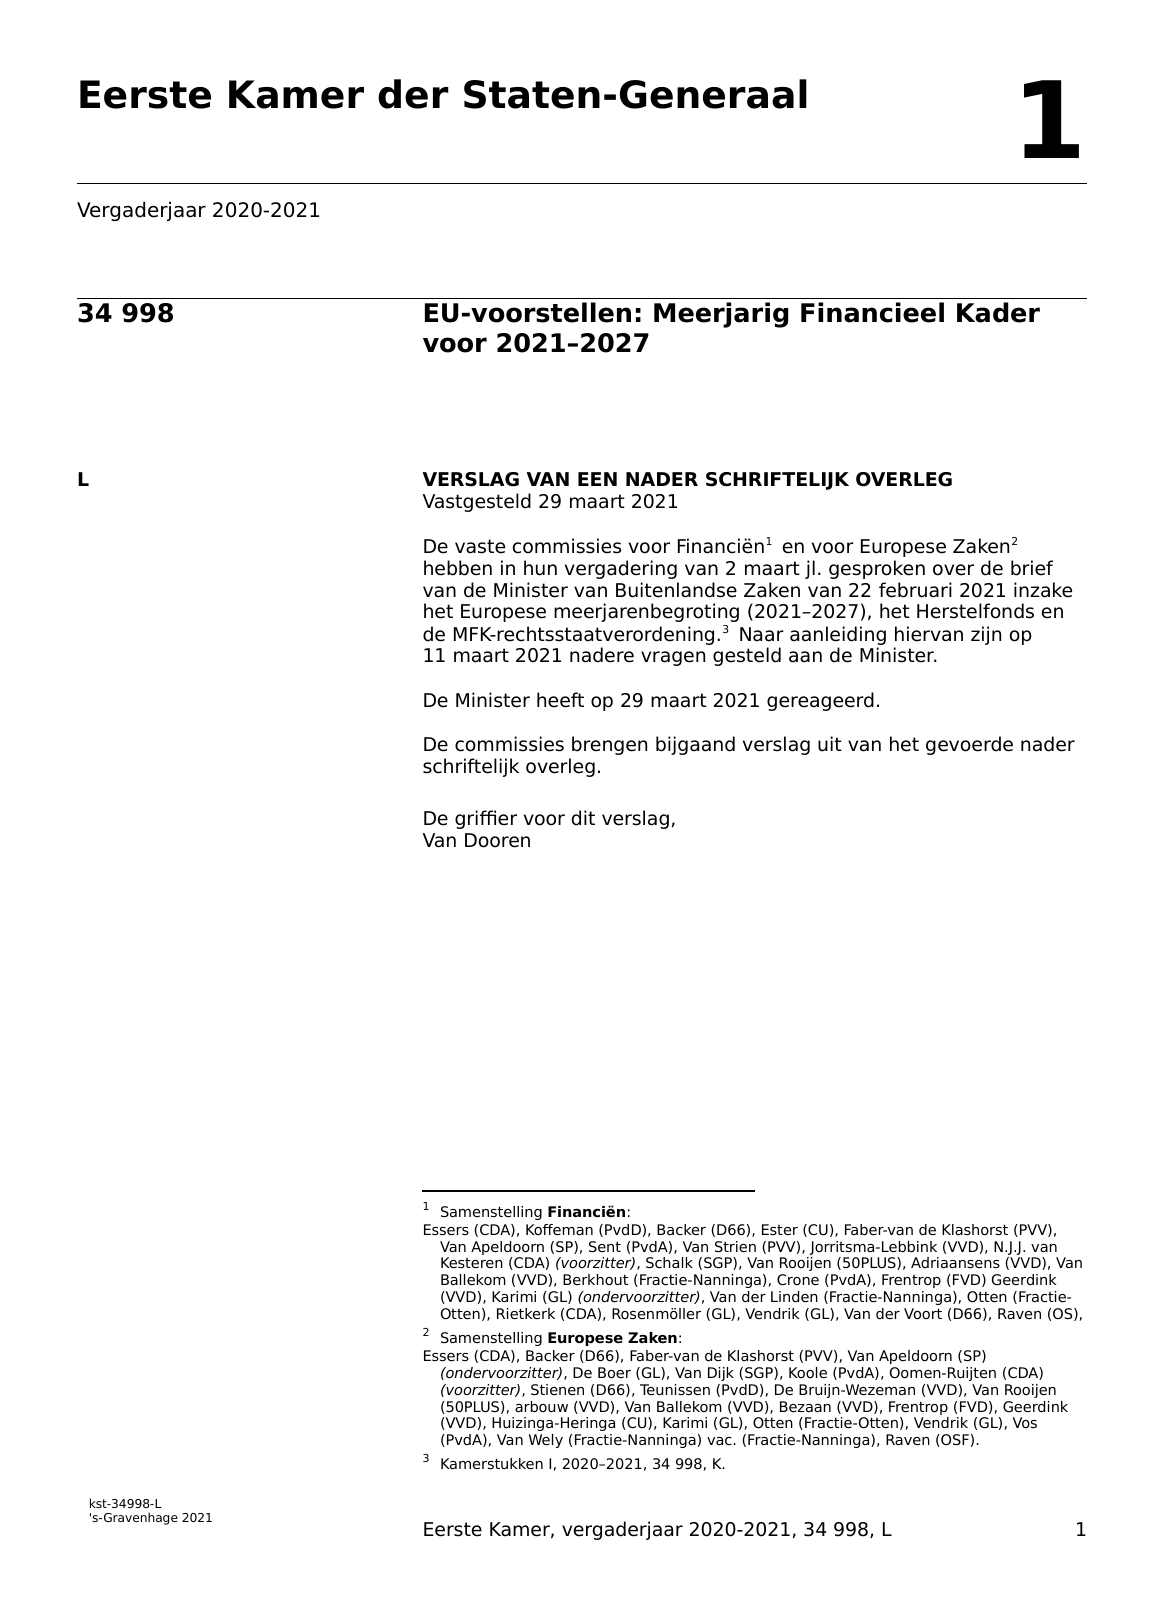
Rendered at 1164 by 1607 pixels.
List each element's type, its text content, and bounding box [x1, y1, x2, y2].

subtitle L VERSLAG VAN EEN NADER SCHRIFTELIJK OVERLEG [77, 469, 1087, 491]
table_cell Vergaderjaar 2020-2021 [77, 184, 1087, 298]
text Vastgesteld 29 maart 2021 [422, 491, 1087, 513]
text De commissies brengen bijgaand verslag uit van het gevoerde nader schriftelijk overleg. [422, 734, 1087, 778]
text De vaste commissies voor Financiën en voor Europese Zaken hebben in hun vergadering van 2 maart jl. gesproken over de brief van de Minister van Buitenlandse Zaken van 22 februari 2021 inzake het Europese meerjarenbegroting (2021–2027), het Herstelfonds en de MFK-rechtsstaatverordening. Naar aanleiding hiervan zijn op 11 maart 2021 nadere vragen gesteld aan de Minister. [422, 536, 1087, 667]
text kst-34998-L [88, 1497, 323, 1511]
table_header 1 [886, 59, 1087, 183]
subtitle 34 998 EU-voorstellen: Meerjarig Financieel Kader voor 2021–2027 [77, 299, 1087, 358]
text 's-Gravenhage 2021 [88, 1511, 323, 1525]
text Essers (CDA), Backer (D66), Faber-van de Klashorst (PVV), Van Apeldoorn (SP) (ondervoorzitter), De Boer (GL), Van Dijk (SGP), Koole (PvdA), Oomen-Ruijten (CDA) (voorzitter), Stienen (D66), Teunissen (PvdD), De Bruijn-Wezeman (VVD), Van Rooijen (50PLUS), arbouw (VVD), Van Ballekom (VVD), Bezaan (VVD), Frentrop (FVD), Geerdink (VVD), Huizinga-Heringa (CU), Karimi (GL), Otten (Fractie-Otten), Vendrik (GL), Vos (PvdA), Van Wely (Fractie-Nanninga) vac. (Fractie-Nanninga), Raven (OSF). [422, 1348, 1087, 1449]
text De Minister heeft op 29 maart 2021 gereageerd. [422, 689, 1087, 712]
text Kamerstukken I, 2020–2021, 34 998, K. [422, 1452, 1087, 1474]
text Essers (CDA), Koffeman (PvdD), Backer (D66), Ester (CU), Faber-van de Klashorst (PVV), Van Apeldoorn (SP), Sent (PvdA), Van Strien (PVV), Jorritsma-Lebbink (VVD), N.J.J. van Kesteren (CDA) (voorzitter), Schalk (SGP), Van Rooijen (50PLUS), Adriaansens (VVD), Van Ballekom (VVD), Berkhout (Fractie-Nanninga), Crone (PvdA), Frentrop (FVD) Geerdink (VVD), Karimi (GL) (ondervoorzitter), Van der Linden (Fractie-Nanninga), Otten (Fractie-Otten), Rietkerk (CDA), Rosenmöller (GL), Vendrik (GL), Van der Voort (D66), Raven (OS), [422, 1222, 1087, 1323]
text De griffier voor dit verslag, Van Dooren [422, 808, 1087, 852]
text Samenstelling Financiën: [422, 1200, 1087, 1222]
table_header Eerste Kamer der Staten-Generaal [77, 59, 886, 183]
text Samenstelling Europese Zaken: [422, 1326, 1087, 1348]
